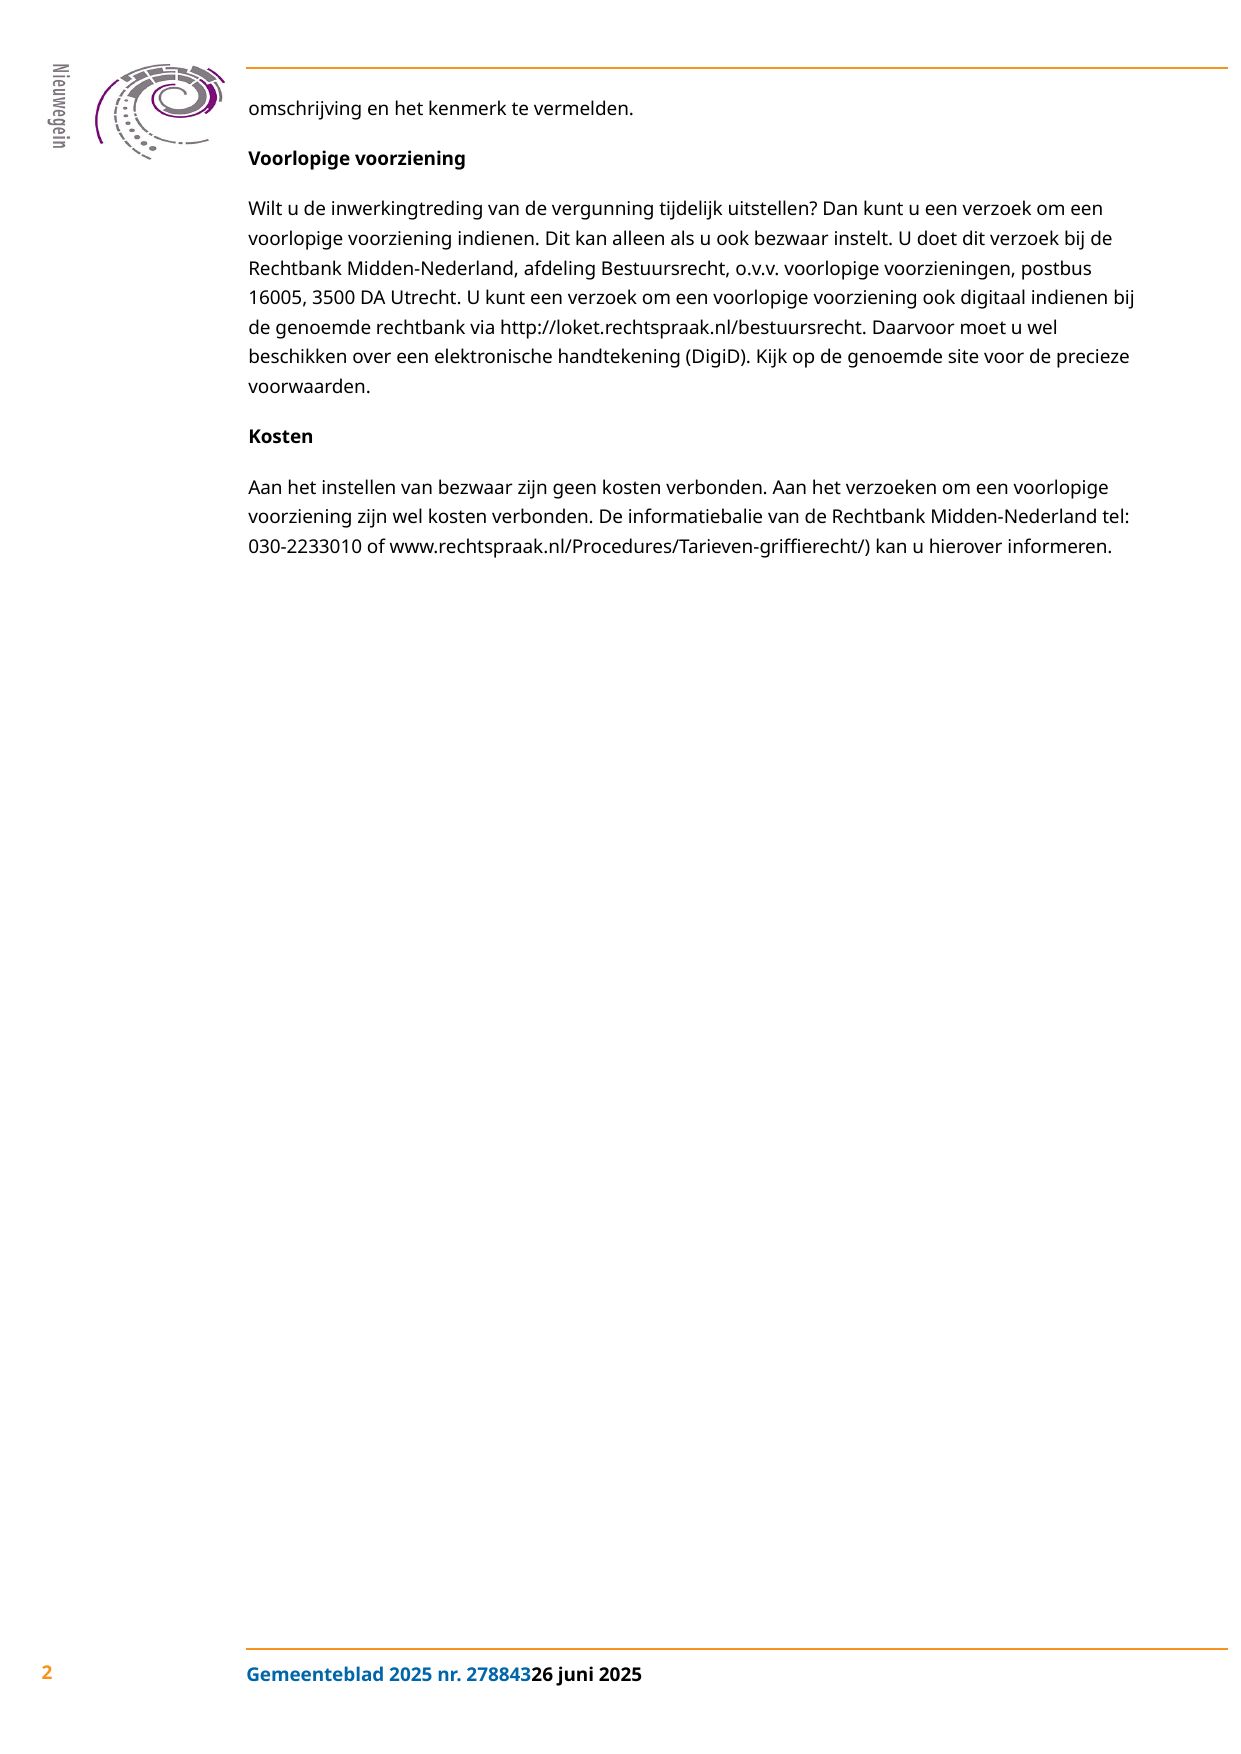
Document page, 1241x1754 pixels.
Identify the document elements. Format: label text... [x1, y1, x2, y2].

text Voorlopige voorziening [248, 145, 1152, 171]
picture [41, 47, 231, 172]
text Kosten [248, 423, 1152, 449]
text Aan het instellen van bezwaar zijn geen kosten verbonden. Aan het verzoeken om een voorlopige voorziening zijn wel kosten verbonden. De informatiebalie van de Rechtbank Midden-Nederland tel: 030-2233010 of www.rechtspraak.nl/Procedures/Tarieven-griffierecht/) kan u hierover informeren. [248, 474, 1152, 559]
text omschrijving en het kenmerk te vermelden. [248, 95, 1152, 121]
text Wilt u de inwerkingtreding van de vergunning tijdelijk uitstellen? Dan kunt u een verzoek om een voorlopige voorziening indienen. Dit kan alleen als u ook bezwaar instelt. U doet dit verzoek bij de Rechtbank Midden-Nederland, afdeling Bestuursrecht, o.v.v. voorlopige voorzieningen, postbus 16005, 3500 DA Utrecht. U kunt een verzoek om een voorlopige voorziening ook digitaal indienen bij de genoemde rechtbank via http://loket.rechtspraak.nl/bestuursrecht. Daarvoor moet u wel beschikken over een elektronische handtekening (DigiD). Kijk op de genoemde site voor de precieze voorwaarden. [248, 196, 1152, 399]
